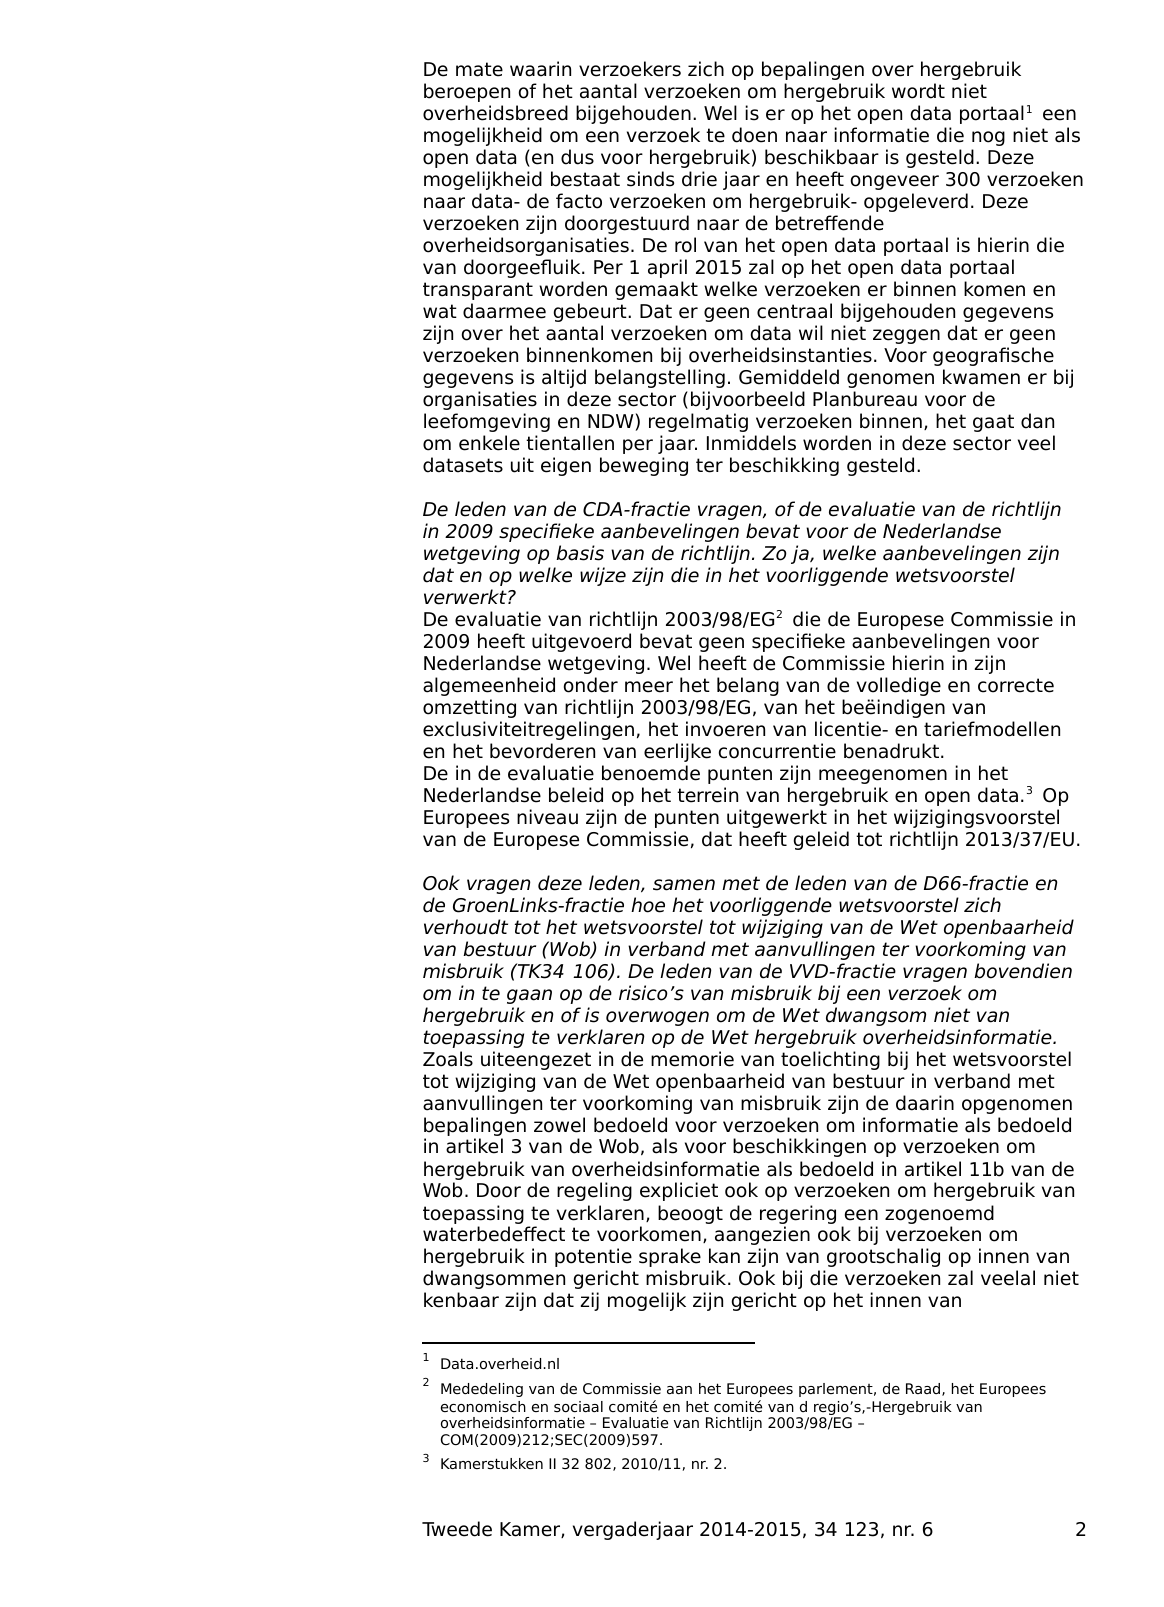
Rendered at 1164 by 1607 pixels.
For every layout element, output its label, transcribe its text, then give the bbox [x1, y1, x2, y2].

text Zoals uiteengezet in de memorie van toelichting bij het wetsvoorstel tot wijziging van de Wet openbaarheid van bestuur in verband met aanvullingen ter voorkoming van misbruik zijn de daarin opgenomen bepalingen zowel bedoeld voor verzoeken om informatie als bedoeld in artikel 3 van de Wob, als voor beschikkingen op verzoeken om hergebruik van overheidsinformatie als bedoeld in artikel 11b van de Wob. Door de regeling expliciet ook op verzoeken om hergebruik van toepassing te verklaren, beoogt de regering een zogenoemd waterbedeffect te voorkomen, aangezien ook bij verzoeken om hergebruik in potentie sprake kan zijn van grootschalig op innen van dwangsommen gericht misbruik. Ook bij die verzoeken zal veelal niet kenbaar zijn dat zij mogelijk zijn gericht op het innen van [422, 1048, 1087, 1312]
text De evaluatie van richtlijn 2003/98/EG die de Europese Commissie in 2009 heeft uitgevoerd bevat geen specifieke aanbevelingen voor Nederlandse wetgeving. Wel heeft de Commissie hierin in zijn algemeenheid onder meer het belang van de volledige en correcte omzetting van richtlijn 2003/98/EG, van het beëindigen van exclusiviteitregelingen, het invoeren van licentie- en tariefmodellen en het bevorderen van eerlijke concurrentie benadrukt. [422, 609, 1087, 763]
text Mededeling van de Commissie aan het Europees parlement, de Raad, het Europees economisch en sociaal comité en het comité van d regio’s,-Hergebruik van overheidsinformatie – Evaluatie van Richtlijn 2003/98/EG – COM(2009)212;SEC(2009)597. [422, 1377, 1087, 1449]
text Data.overheid.nl [422, 1352, 1087, 1374]
text De mate waarin verzoekers zich op bepalingen over hergebruik beroepen of het aantal verzoeken om hergebruik wordt niet overheidsbreed bijgehouden. Wel is er op het open data portaal een mogelijkheid om een verzoek te doen naar informatie die nog niet als open data (en dus voor hergebruik) beschikbaar is gesteld. Deze mogelijkheid bestaat sinds drie jaar en heeft ongeveer 300 verzoeken naar data- de facto verzoeken om hergebruik- opgeleverd. Deze verzoeken zijn doorgestuurd naar de betreffende overheidsorganisaties. De rol van het open data portaal is hierin die van doorgeefluik. Per 1 april 2015 zal op het open data portaal transparant worden gemaakt welke verzoeken er binnen komen en wat daarmee gebeurt. Dat er geen centraal bijgehouden gegevens zijn over het aantal verzoeken om data wil niet zeggen dat er geen verzoeken binnenkomen bij overheidsinstanties. Voor geografische gegevens is altijd belangstelling. Gemiddeld genomen kwamen er bij organisaties in deze sector (bijvoorbeeld Planbureau voor de leefomgeving en NDW) regelmatig verzoeken binnen, het gaat dan om enkele tientallen per jaar. Inmiddels worden in deze sector veel datasets uit eigen beweging ter beschikking gesteld. [422, 59, 1087, 477]
text Kamerstukken II 32 802, 2010/11, nr. 2. [422, 1452, 1087, 1474]
text De leden van de CDA-fractie vragen, of de evaluatie van de richtlijn in 2009 specifieke aanbevelingen bevat voor de Nederlandse wetgeving op basis van de richtlijn. Zo ja, welke aanbevelingen zijn dat en op welke wijze zijn die in het voorliggende wetsvoorstel verwerkt? [422, 499, 1087, 609]
text Ook vragen deze leden, samen met de leden van de D66-fractie en de GroenLinks-fractie hoe het voorliggende wetsvoorstel zich verhoudt tot het wetsvoorstel tot wijziging van de Wet openbaarheid van bestuur (Wob) in verband met aanvullingen ter voorkoming van misbruik (TK34 106). De leden van de VVD-fractie vragen bovendien om in te gaan op de risico’s van misbruik bij een verzoek om hergebruik en of is overwogen om de Wet dwangsom niet van toepassing te verklaren op de Wet hergebruik overheidsinformatie. [422, 873, 1087, 1048]
text De in de evaluatie benoemde punten zijn meegenomen in het Nederlandse beleid op het terrein van hergebruik en open data. Op Europees niveau zijn de punten uitgewerkt in het wijzigingsvoorstel van de Europese Commissie, dat heeft geleid tot richtlijn 2013/37/EU. [422, 763, 1087, 851]
